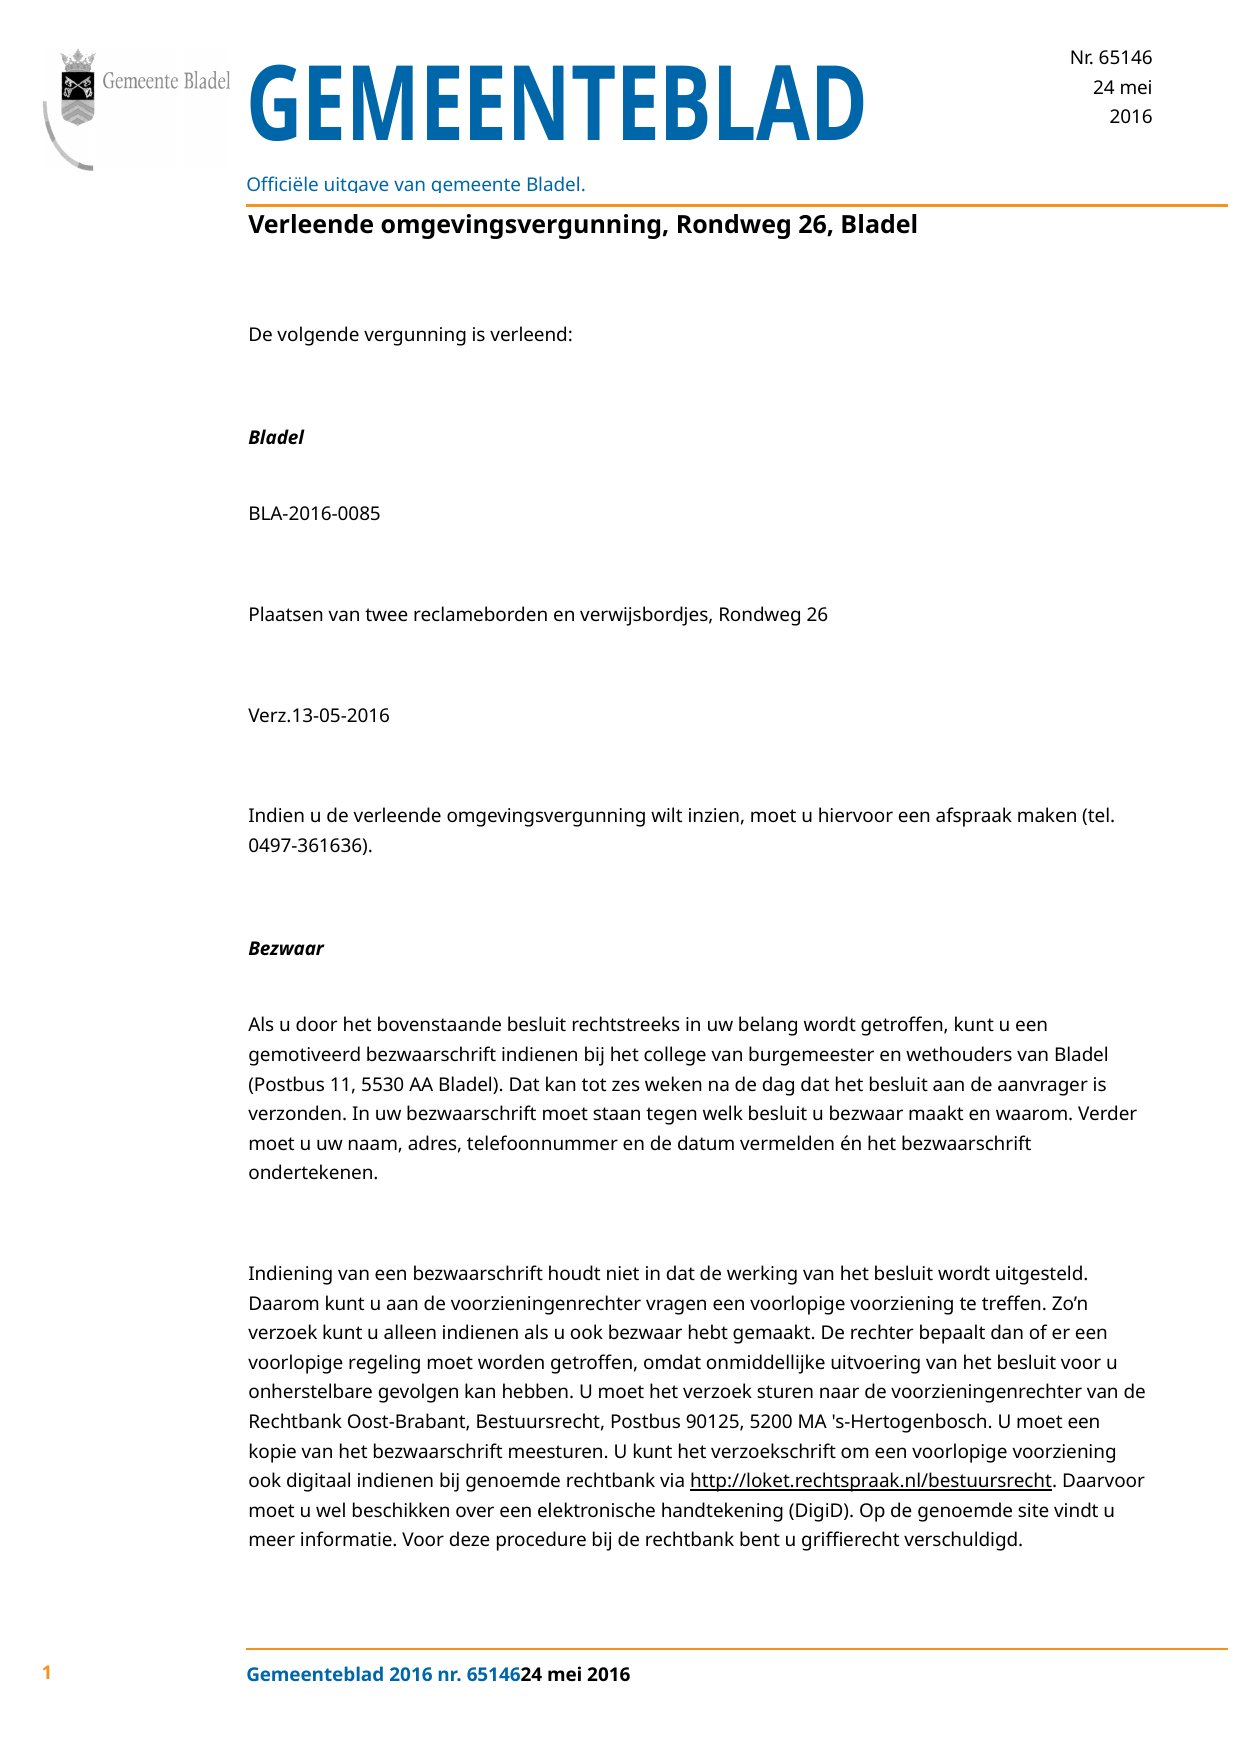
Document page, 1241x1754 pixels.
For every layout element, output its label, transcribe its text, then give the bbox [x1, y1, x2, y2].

text Verz.13-05-2016 [248, 702, 1152, 727]
text Bladel [248, 424, 1152, 450]
text Indiening van een bezwaarschrift houdt niet in dat de werking van het besluit wordt uitgesteld. Daarom kunt u aan de voorzieningenrechter vragen een voorlopige voorziening te treffen. Zo’n verzoek kunt u alleen indienen als u ook bezwaar hebt gemaakt. De rechter bepaalt dan of er een voorlopige regeling moet worden getroffen, omdat onmiddellijke uitvoering van het besluit voor u onherstelbare gevolgen kan hebben. U moet het verzoek sturen naar de voorzieningenrechter van de Rechtbank Oost-Brabant, Bestuursrecht, Postbus 90125, 5200 MA 's-Hertogenbosch. U moet een kopie van het bezwaarschrift meesturen. U kunt het verzoekschrift om een voorlopige voorziening ook digitaal indienen bij genoemde rechtbank via http://loket.rechtspraak.nl/bestuursrecht. Daarvoor moet u wel beschikken over een elektronische handtekening (DigiD). Op de genoemde site vindt u meer informatie. Voor deze procedure bij de rechtbank bent u griffierecht verschuldigd. [248, 1260, 1152, 1552]
picture [41, 47, 231, 172]
text Als u door het bovenstaande besluit rechtstreeks in uw belang wordt getroffen, kunt u een gemotiveerd bezwaarschrift indienen bij het college van burgemeester en wethouders van Bladel (Postbus 11, 5530 AA Bladel). Dat kan tot zes weken na de dag dat het besluit aan de aanvrager is verzonden. In uw bezwaarschrift moet staan tegen welk besluit u bezwaar maakt en waarom. Verder moet u uw naam, adres, telefoonnummer en de datum vermelden én het bezwaarschrift ondertekenen. [248, 1012, 1152, 1185]
text Verleende omgevingsvergunning, Rondweg 26, Bladel [248, 207, 1152, 241]
text Bezwaar [248, 935, 1152, 961]
text Plaatsen van twee reclameborden en verwijsbordjes, Rondweg 26 [248, 601, 1152, 627]
text De volgende vergunning is verleend: [248, 321, 1152, 346]
text Indien u de verleende omgevingsvergunning wilt inzien, moet u hiervoor een afspraak maken (tel. 0497-361636). [248, 803, 1152, 858]
text BLA-2016-0085 [248, 500, 1152, 526]
